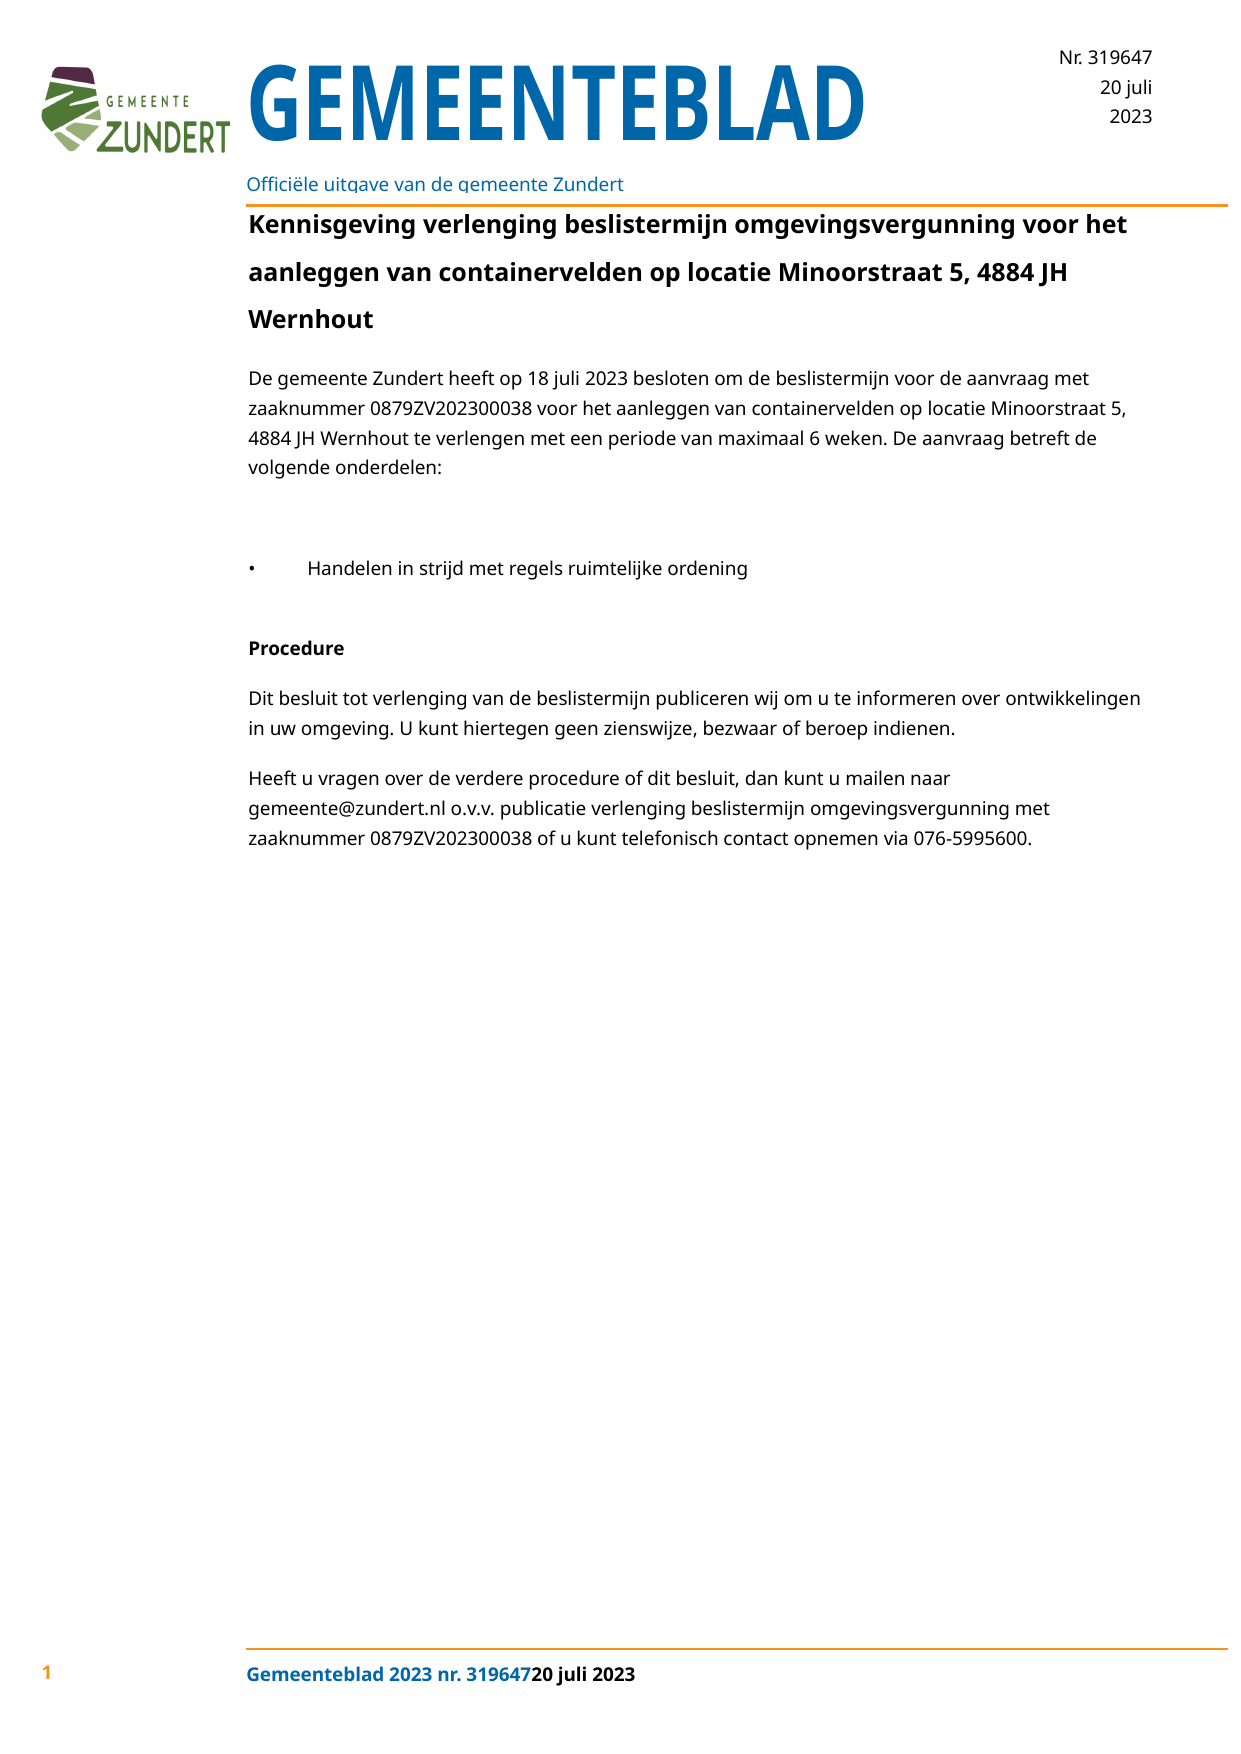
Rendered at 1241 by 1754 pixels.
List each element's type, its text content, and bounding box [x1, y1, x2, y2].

text Dit besluit tot verlenging van de beslistermijn publiceren wij om u te informeren over ontwikkelingen in uw omgeving. U kunt hiertegen geen zienswijze, bezwaar of beroep indienen. [248, 686, 1152, 741]
text De gemeente Zundert heeft op 18 juli 2023 besloten om de beslistermijn voor de aanvraag met zaaknummer 0879ZV202300038 voor het aanleggen van containervelden op locatie Minoorstraat 5, 4884 JH Wernhout te verlengen met een periode van maximaal 6 weken. De aanvraag betreft de volgende onderdelen: [248, 366, 1152, 480]
text Procedure [248, 635, 1152, 661]
picture [41, 47, 231, 172]
list Handelen in strijd met regels ruimtelijke ordening [248, 555, 1152, 581]
text Heeft u vragen over de verdere procedure of dit besluit, dan kunt u mailen naar gemeente@zundert.nl o.v.v. publicatie verlenging beslistermijn omgevingsvergunning met zaaknummer 0879ZV202300038 of u kunt telefonisch contact opnemen via 076-5995600. [248, 766, 1152, 850]
text Kennisgeving verlenging beslistermijn omgevingsvergunning voor het aanleggen van containervelden op locatie Minoorstraat 5, 4884 JH Wernhout [248, 207, 1152, 336]
